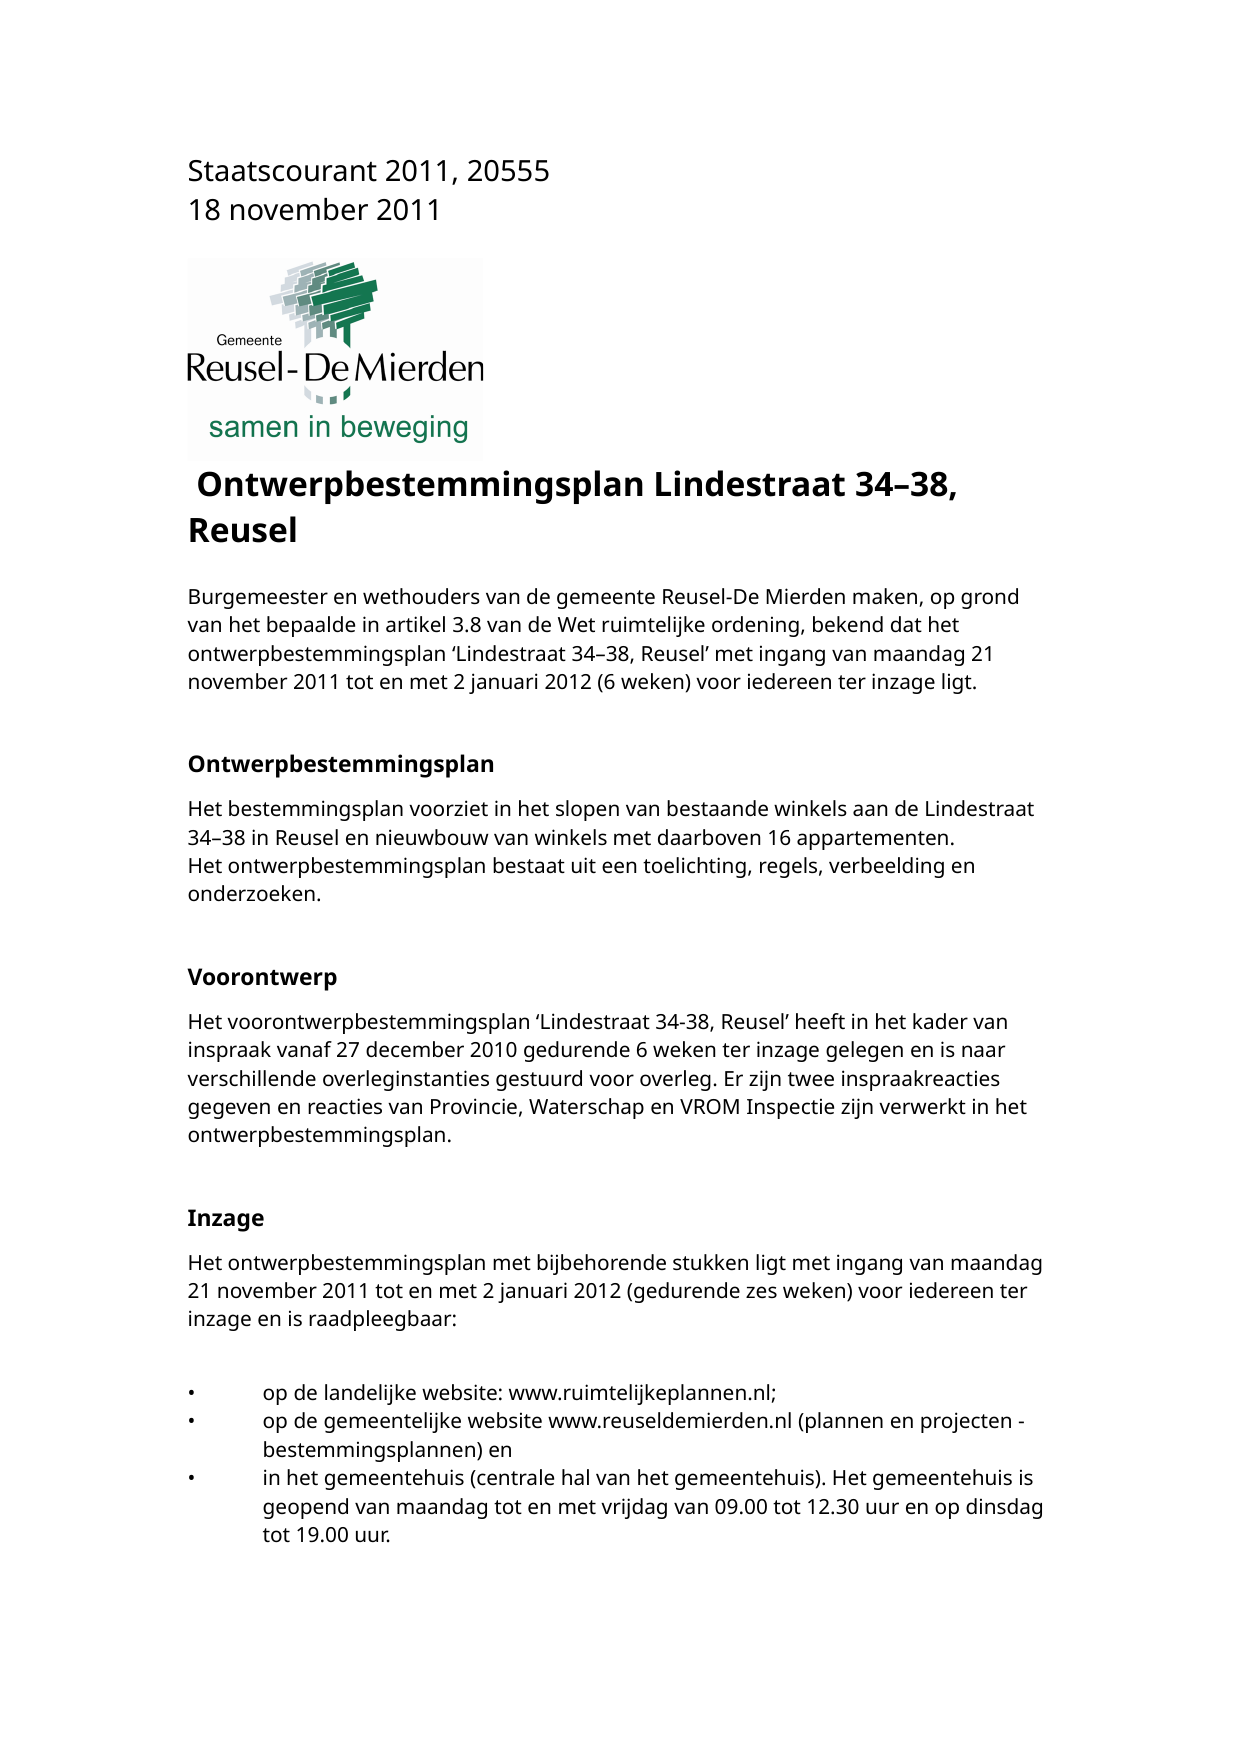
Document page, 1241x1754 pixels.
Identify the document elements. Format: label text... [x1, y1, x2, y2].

text Het voorontwerpbestemmingsplan ‘Lindestraat 34-38, Reusel’ heeft in het kader van inspraak vanaf 27 december 2010 gedurende 6 weken ter inzage gelegen en is naar verschillende overleginstanties gestuurd voor overleg. Er zijn twee inspraakreacties gegeven en reacties van Provincie, Waterschap en VROM Inspectie zijn verwerkt in het ontwerpbestemmingsplan. [187, 1007, 1053, 1149]
text 18 november 2011 [187, 190, 1053, 229]
text Het ontwerpbestemmingsplan met bijbehorende stukken ligt met ingang van maandag 21 november 2011 tot en met 2 januari 2012 (gedurende zes weken) voor iedereen ter inzage en is raadpleegbaar: [187, 1248, 1053, 1333]
subtitle Inzage [187, 1201, 1053, 1233]
subtitle Voorontwerp [187, 961, 1053, 992]
list op de landelijke website: www.ruimtelijkeplannen.nl; [187, 1378, 1053, 1406]
text Staatscourant 2011, 20555 [187, 150, 1053, 190]
list op de gemeentelijke website www.reuseldemierden.nl (plannen en projecten - bestemmingsplannen) en [187, 1406, 1053, 1463]
text Het ontwerpbestemmingsplan bestaat uit een toelichting, regels, verbeelding en onderzoeken. [187, 851, 1053, 908]
subtitle Ontwerpbestemmingsplan [187, 748, 1053, 779]
list in het gemeentehuis (centrale hal van het gemeentehuis). Het gemeentehuis is geopend van maandag tot en met vrijdag van 09.00 tot 12.30 uur en op dinsdag tot 19.00 uur. [187, 1463, 1053, 1549]
subtitle Ontwerpbestemmingsplan Lindestraat 34–38, Reusel [187, 271, 1053, 552]
picture [187, 258, 484, 461]
text Burgemeester en wethouders van de gemeente Reusel-De Mierden maken, op grond van het bepaalde in artikel 3.8 van de Wet ruimtelijke ordening, bekend dat het ontwerpbestemmingsplan ‘Lindestraat 34–38, Reusel’ met ingang van maandag 21 november 2011 tot en met 2 januari 2012 (6 weken) voor iedereen ter inzage ligt. [187, 582, 1053, 696]
text Het bestemmingsplan voorziet in het slopen van bestaande winkels aan de Lindestraat 34–38 in Reusel en nieuwbouw van winkels met daarboven 16 appartementen. [187, 794, 1053, 851]
